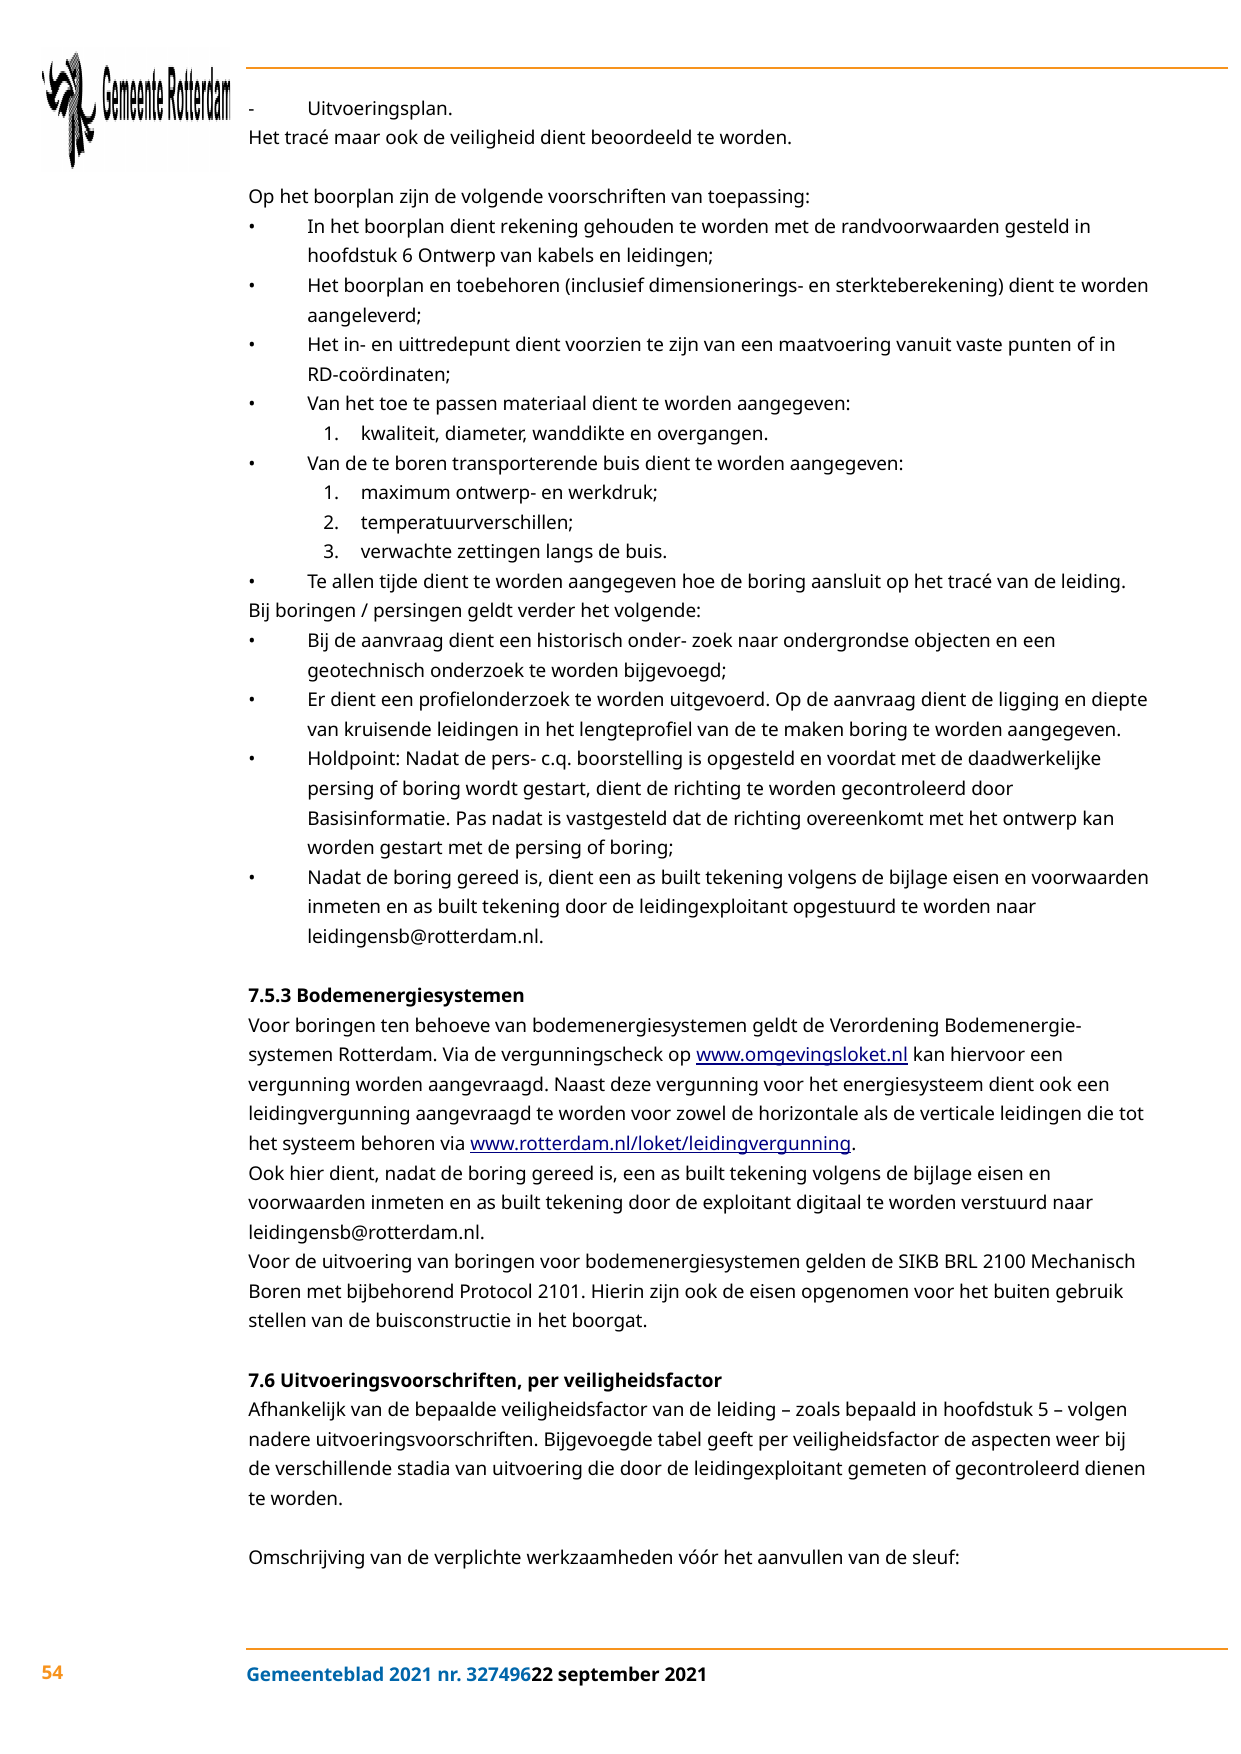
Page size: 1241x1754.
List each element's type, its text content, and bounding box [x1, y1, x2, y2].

text Afhankelijk van de bepaalde veiligheidsfactor van de leiding – zoals bepaald in hoofdstuk 5 – volgen nadere uitvoeringsvoorschriften. Bijgevoegde tabel geeft per veiligheidsfactor de aspecten weer bij de verschillende stadia van uitvoering die door de leidingexploitant gemeten of gecontroleerd dienen te worden. [248, 1396, 1152, 1511]
list maximum ontwerp- en werkdruk; [323, 479, 1152, 505]
picture [41, 47, 231, 172]
text Op het boorplan zijn de volgende voorschriften van toepassing: [248, 183, 1152, 209]
list Holdpoint: Nadat de pers- c.q. boorstelling is opgesteld en voordat met de daadwerkelijke persing of boring wordt gestart, dient de richting te worden gecontroleerd door Basisinformatie. Pas nadat is vastgesteld dat de richting overeenkomt met het ontwerp kan worden gestart met de persing of boring; [248, 746, 1152, 860]
list Nadat de boring gereed is, dient een as built tekening volgens de bijlage eisen en voorwaarden inmeten en as built tekening door de leidingexploitant opgestuurd te worden naar leidingensb@rotterdam.nl. [248, 864, 1152, 949]
text Omschrijving van de verplichte werkzaamheden vóór het aanvullen van de sleuf: [248, 1544, 1152, 1570]
list kwaliteit, diameter, wanddikte en overgangen. [323, 420, 1152, 446]
list Het in- en uittredepunt dient voorzien te zijn van een maatvoering vanuit vaste punten of in RD-coördinaten; [248, 331, 1152, 387]
list Bij de aanvraag dient een historisch onder- zoek naar ondergrondse objecten en een geotechnisch onderzoek te worden bijgevoegd; [248, 627, 1152, 683]
list verwachte zettingen langs de buis. [323, 538, 1152, 564]
list In het boorplan dient rekening gehouden te worden met de randvoorwaarden gesteld in hoofdstuk 6 Ontwerp van kabels en leidingen; [248, 213, 1152, 268]
text Voor de uitvoering van boringen voor bodemenergiesystemen gelden de SIKB BRL 2100 Mechanisch Boren met bijbehorend Protocol 2101. Hierin zijn ook de eisen opgenomen voor het buiten gebruik stellen van de buisconstructie in het boorgat. [248, 1248, 1152, 1333]
text Ook hier dient, nadat de boring gereed is, een as built tekening volgens de bijlage eisen en voorwaarden inmeten en as built tekening door de exploitant digitaal te worden verstuurd naar leidingensb@rotterdam.nl. [248, 1160, 1152, 1245]
list Te allen tijde dient te worden aangegeven hoe de boring aansluit op het tracé van de leiding. [248, 568, 1152, 594]
list Van de te boren transporterende buis dient te worden aangegeven: [248, 450, 1152, 476]
list Het boorplan en toebehoren (inclusief dimensionerings- en sterkteberekening) dient te worden aangeleverd; [248, 272, 1152, 328]
list Uitvoeringsplan. [248, 95, 1152, 121]
list temperatuurverschillen; [323, 509, 1152, 535]
text 7.5.3 Bodemenergiesystemen [248, 982, 1152, 1008]
text Voor boringen ten behoeve van bodemenergiesystemen geldt de Verordening Bodemenergie-systemen Rotterdam. Via de vergunningscheck op www.omgevingsloket.nl kan hiervoor een vergunning worden aangevraagd. Naast deze vergunning voor het energiesysteem dient ook een leidingvergunning aangevraagd te worden voor zowel de horizontale als de verticale leidingen die tot het systeem behoren via www.rotterdam.nl/loket/leidingvergunning. [248, 1012, 1152, 1156]
text Het tracé maar ook de veiligheid dient beoordeeld te worden. [248, 124, 1152, 150]
list Van het toe te passen materiaal dient te worden aangegeven: [248, 391, 1152, 416]
list Er dient een profielonderzoek te worden uitgevoerd. Op de aanvraag dient de ligging en diepte van kruisende leidingen in het lengteprofiel van de te maken boring te worden aangegeven. [248, 686, 1152, 742]
text 7.6 Uitvoeringsvoorschriften, per veiligheidsfactor [248, 1367, 1152, 1393]
text Bij boringen / persingen geldt verder het volgende: [248, 598, 1152, 623]
